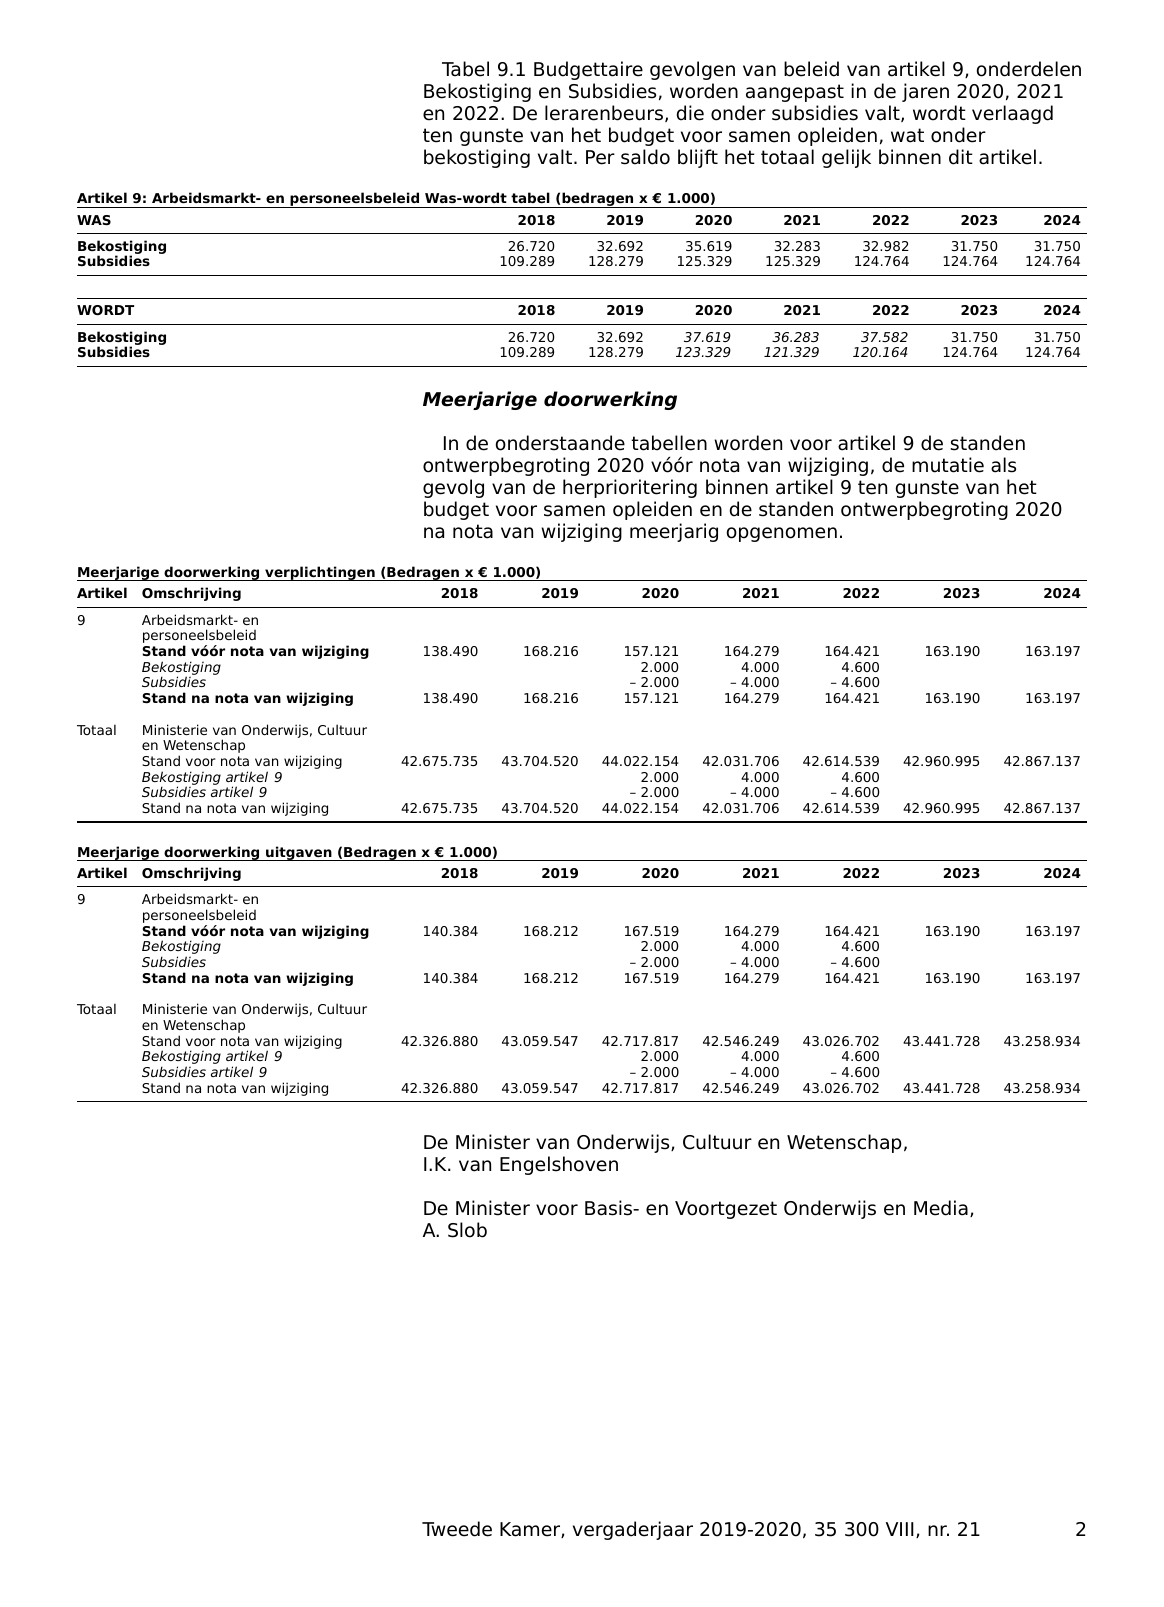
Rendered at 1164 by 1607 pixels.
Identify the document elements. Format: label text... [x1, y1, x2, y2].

table_cell Totaal [77, 1002, 136, 1033]
table_cell [484, 675, 584, 691]
table_cell Stand na nota van wijziging [136, 691, 384, 707]
table_cell 32.692 [561, 325, 649, 345]
table_cell [986, 887, 1087, 923]
table_cell 37.582 [827, 325, 915, 345]
table_cell [484, 660, 584, 675]
table_header 2020 [650, 299, 738, 324]
table_cell 164.279 [685, 691, 785, 707]
table_cell [986, 1002, 1087, 1033]
table_cell [484, 1002, 584, 1033]
table_cell [77, 770, 136, 785]
table_cell – 2.000 [585, 955, 685, 971]
table_cell Subsidies [136, 955, 384, 971]
table_header Meerjarige doorwerking uitgaven (Bedragen x € 1.000) [77, 844, 1087, 860]
table_cell 4.000 [685, 1049, 785, 1065]
table_cell [986, 1065, 1087, 1081]
table_cell 32.692 [561, 234, 649, 254]
table_cell 120.164 [827, 345, 915, 366]
table_cell [77, 644, 136, 659]
table_cell 2020 [585, 861, 685, 886]
table_cell – 4.000 [685, 955, 785, 971]
table_cell [77, 986, 136, 1002]
table_cell 168.212 [484, 971, 584, 986]
table_cell [77, 971, 136, 986]
table_cell Arbeidsmarkt- en personeelsbeleid [136, 608, 384, 644]
table_cell [77, 939, 136, 955]
table_cell [585, 608, 685, 644]
table_cell [384, 675, 484, 691]
table_cell WAS [77, 208, 472, 233]
table_cell Ministerie van Onderwijs, Cultuur en Wetenschap [136, 723, 384, 754]
table_cell 42.675.735 [384, 801, 484, 821]
table_cell 42.614.539 [785, 801, 886, 821]
table_cell Bekostiging [77, 234, 472, 254]
table_cell [886, 785, 986, 801]
table_cell 43.258.934 [986, 1081, 1087, 1101]
table_cell Stand voor nota van wijziging [136, 754, 384, 769]
table_cell 43.026.702 [785, 1081, 886, 1101]
table_cell 128.279 [561, 254, 649, 274]
table_cell 163.190 [886, 644, 986, 659]
table_cell [77, 785, 136, 801]
table_cell 32.283 [738, 234, 827, 254]
table_cell – 4.600 [785, 785, 886, 801]
table_cell 2021 [738, 208, 827, 233]
text De Minister voor Basis- en Voortgezet Onderwijs en Media, A. Slob [422, 1198, 1087, 1242]
table_header Artikel 9: Arbeidsmarkt- en personeelsbeleid Was-wordt tabel (bedragen x € 1.000) [77, 191, 1087, 207]
table_cell 42.717.817 [585, 1081, 685, 1101]
table_cell 140.384 [384, 971, 484, 986]
table_cell [886, 1065, 986, 1081]
table_cell [484, 939, 584, 955]
table_cell [986, 939, 1087, 955]
table_cell 42.031.706 [685, 801, 785, 821]
table_cell [484, 887, 584, 923]
table_cell [886, 887, 986, 923]
table_cell 164.279 [685, 971, 785, 986]
table_cell 2018 [473, 208, 561, 233]
table_cell [886, 675, 986, 691]
table_cell [77, 955, 136, 971]
table_cell [77, 691, 136, 707]
table_cell [384, 939, 484, 955]
table_cell [384, 660, 484, 675]
table_cell 42.717.817 [585, 1034, 685, 1049]
table_cell [685, 707, 785, 722]
table_header 2022 [827, 299, 915, 324]
table_cell 164.421 [785, 644, 886, 659]
table_cell – 2.000 [585, 785, 685, 801]
table_cell 4.000 [685, 770, 785, 785]
table_cell 2018 [384, 581, 484, 607]
table_cell 2019 [484, 581, 584, 607]
table_cell [886, 608, 986, 644]
table_header Meerjarige doorwerking verplichtingen (Bedragen x € 1.000) [77, 565, 1087, 580]
table_cell 168.216 [484, 691, 584, 707]
table_cell 164.421 [785, 691, 886, 707]
table_cell [77, 1065, 136, 1081]
table_cell 2023 [886, 861, 986, 886]
table_cell 2023 [886, 581, 986, 607]
table_cell 4.600 [785, 770, 886, 785]
table_cell [785, 608, 886, 644]
table_cell [585, 1002, 685, 1033]
table_cell 163.190 [886, 691, 986, 707]
table_cell Omschrijving [136, 861, 384, 886]
table_cell 4.600 [785, 1049, 886, 1065]
table_cell [585, 723, 685, 754]
table_cell 121.329 [738, 345, 827, 366]
table_cell 4.000 [685, 660, 785, 675]
table_cell 164.279 [685, 644, 785, 659]
table_cell 42.960.995 [886, 754, 986, 769]
table_cell 2021 [685, 581, 785, 607]
table_cell Subsidies [136, 675, 384, 691]
table_cell 4.600 [785, 939, 886, 955]
table_cell – 4.600 [785, 1065, 886, 1081]
table_cell [886, 723, 986, 754]
table_cell 2024 [986, 861, 1087, 886]
table_cell [886, 770, 986, 785]
table_cell 2023 [915, 208, 1004, 233]
table_cell [384, 785, 484, 801]
table_cell [384, 608, 484, 644]
table_cell 2024 [1004, 208, 1087, 233]
table_cell [484, 955, 584, 971]
table_cell 44.022.154 [585, 801, 685, 821]
table_cell [384, 955, 484, 971]
table_cell 31.750 [1004, 325, 1087, 345]
table_cell 164.421 [785, 971, 886, 986]
table_cell 124.764 [827, 254, 915, 274]
table_cell 164.279 [685, 924, 785, 939]
table_cell [685, 887, 785, 923]
table_cell 124.764 [915, 345, 1004, 366]
table_cell 43.441.728 [886, 1081, 986, 1101]
table_header 2024 [1004, 299, 1087, 324]
table_cell [886, 707, 986, 722]
table_cell [986, 707, 1087, 722]
table_cell [484, 1049, 584, 1065]
table_cell [886, 986, 986, 1002]
table_cell 164.421 [785, 924, 886, 939]
table_cell [886, 939, 986, 955]
table_cell [986, 660, 1087, 675]
table_cell – 4.600 [785, 955, 886, 971]
table_cell [77, 801, 136, 821]
table_cell 31.750 [915, 325, 1004, 345]
table_cell [384, 723, 484, 754]
table_cell [585, 986, 685, 1002]
table_cell 42.867.137 [986, 754, 1087, 769]
table_cell 37.619 [650, 325, 738, 345]
table_cell Bekostiging artikel 9 [136, 770, 384, 785]
table_cell Omschrijving [136, 581, 384, 607]
table_cell 42.614.539 [785, 754, 886, 769]
table_cell [77, 1081, 136, 1101]
table_cell [136, 986, 384, 1002]
table_cell [384, 707, 484, 722]
table_header 2019 [561, 299, 649, 324]
table_cell 42.031.706 [685, 754, 785, 769]
table_cell 157.121 [585, 644, 685, 659]
table_cell [384, 1065, 484, 1081]
table_cell 26.720 [473, 325, 561, 345]
table_header 2023 [915, 299, 1004, 324]
table_cell 36.283 [738, 325, 827, 345]
table_cell 140.384 [384, 924, 484, 939]
table_cell Arbeidsmarkt- en personeelsbeleid [136, 887, 384, 923]
table_cell Subsidies [77, 345, 472, 366]
table_cell 125.329 [738, 254, 827, 274]
table_cell 128.279 [561, 345, 649, 366]
table_cell 42.675.735 [384, 754, 484, 769]
text Tabel 9.1 Budgettaire gevolgen van beleid van artikel 9, onderdelen Bekostiging en Subsidies, worden aangepast in de jaren 2020, 2021 en 2022. De lerarenbeurs, die onder subsidies valt, wordt verlaagd ten gunste van het budget voor samen opleiden, wat onder bekostiging valt. Per saldo blijft het totaal gelijk binnen dit artikel. [422, 59, 1087, 169]
table_cell [986, 675, 1087, 691]
table_cell [986, 723, 1087, 754]
table_cell 35.619 [650, 234, 738, 254]
table_cell 4.000 [685, 939, 785, 955]
table_cell – 4.000 [685, 1065, 785, 1081]
text De Minister van Onderwijs, Cultuur en Wetenschap, I.K. van Engelshoven [422, 1132, 1087, 1176]
table_cell [77, 675, 136, 691]
subtitle Meerjarige doorwerking [422, 389, 1087, 411]
table_cell 168.216 [484, 644, 584, 659]
table_cell [986, 986, 1087, 1002]
table_cell 167.519 [585, 924, 685, 939]
table_cell 2022 [827, 208, 915, 233]
table_cell 2.000 [585, 770, 685, 785]
table_cell 125.329 [650, 254, 738, 274]
table_cell 124.764 [915, 254, 1004, 274]
table_cell – 4.000 [685, 675, 785, 691]
table_cell 2.000 [585, 1049, 685, 1065]
table_cell Stand na nota van wijziging [136, 971, 384, 986]
table_cell 31.750 [915, 234, 1004, 254]
table_cell 163.197 [986, 971, 1087, 986]
table_cell [986, 770, 1087, 785]
table_cell [77, 1034, 136, 1049]
table_cell [484, 1065, 584, 1081]
table_cell [484, 986, 584, 1002]
table_cell 43.026.702 [785, 1034, 886, 1049]
table_cell 42.867.137 [986, 801, 1087, 821]
table_cell [886, 1049, 986, 1065]
table_cell 163.197 [986, 924, 1087, 939]
table_cell Artikel [77, 581, 136, 607]
table_cell Subsidies artikel 9 [136, 785, 384, 801]
table_cell [685, 986, 785, 1002]
table_cell [785, 707, 886, 722]
table_cell [685, 1002, 785, 1033]
table_cell – 4.600 [785, 675, 886, 691]
table_cell 43.704.520 [484, 801, 584, 821]
table_cell 163.190 [886, 971, 986, 986]
table_cell 124.764 [1004, 345, 1087, 366]
table_cell 2021 [685, 861, 785, 886]
table_cell 163.197 [986, 691, 1087, 707]
table_cell 43.059.547 [484, 1081, 584, 1101]
table_cell [484, 608, 584, 644]
table_cell [986, 955, 1087, 971]
table_cell 2.000 [585, 939, 685, 955]
table_cell 26.720 [473, 234, 561, 254]
table_cell Subsidies [77, 254, 472, 274]
table_cell [785, 887, 886, 923]
table_header WORDT [77, 299, 472, 324]
table_cell [785, 723, 886, 754]
table_cell [384, 1049, 484, 1065]
table_cell [785, 986, 886, 1002]
table_cell 168.212 [484, 924, 584, 939]
table_cell 42.546.249 [685, 1034, 785, 1049]
table_cell Bekostiging [136, 939, 384, 955]
table_cell 2020 [650, 208, 738, 233]
table_cell Stand voor nota van wijziging [136, 1034, 384, 1049]
table_cell 32.982 [827, 234, 915, 254]
table_cell 2020 [585, 581, 685, 607]
table_cell [77, 1049, 136, 1065]
table_cell 123.329 [650, 345, 738, 366]
table_cell Totaal [77, 723, 136, 754]
table_cell 2024 [986, 581, 1087, 607]
table_header 2021 [738, 299, 827, 324]
table_cell 138.490 [384, 644, 484, 659]
table_cell 2019 [561, 208, 649, 233]
table_cell Bekostiging [136, 660, 384, 675]
table_cell [484, 707, 584, 722]
table_cell 44.022.154 [585, 754, 685, 769]
table_cell 43.704.520 [484, 754, 584, 769]
table_cell [136, 707, 384, 722]
table_cell [384, 770, 484, 785]
table_cell [685, 608, 785, 644]
table_cell 2019 [484, 861, 584, 886]
table_cell Stand vóór nota van wijziging [136, 924, 384, 939]
table_cell 43.441.728 [886, 1034, 986, 1049]
table_cell Ministerie van Onderwijs, Cultuur en Wetenschap [136, 1002, 384, 1033]
table_cell 167.519 [585, 971, 685, 986]
table_cell 43.258.934 [986, 1034, 1087, 1049]
table_cell Subsidies artikel 9 [136, 1065, 384, 1081]
table_cell 43.059.547 [484, 1034, 584, 1049]
table_cell [384, 1002, 484, 1033]
table_cell [77, 707, 136, 722]
table_cell 109.289 [473, 345, 561, 366]
table_cell 157.121 [585, 691, 685, 707]
table_cell 42.326.880 [384, 1034, 484, 1049]
table_cell 2.000 [585, 660, 685, 675]
table_cell [484, 770, 584, 785]
table_cell [77, 754, 136, 769]
table_cell Stand vóór nota van wijziging [136, 644, 384, 659]
table_cell 138.490 [384, 691, 484, 707]
table_cell [886, 660, 986, 675]
table_cell [986, 608, 1087, 644]
table_cell Stand na nota van wijziging [136, 801, 384, 821]
table_cell 2022 [785, 581, 886, 607]
table_cell 9 [77, 608, 136, 644]
table_cell [886, 1002, 986, 1033]
table_cell [484, 723, 584, 754]
table_cell 4.600 [785, 660, 886, 675]
table_cell [484, 785, 584, 801]
table_cell – 2.000 [585, 1065, 685, 1081]
table_cell [986, 785, 1087, 801]
table_cell 2018 [384, 861, 484, 886]
table_cell 42.960.995 [886, 801, 986, 821]
table_cell 109.289 [473, 254, 561, 274]
table_cell – 2.000 [585, 675, 685, 691]
table_cell 163.197 [986, 644, 1087, 659]
table_cell [77, 660, 136, 675]
table_cell 163.190 [886, 924, 986, 939]
table_cell 31.750 [1004, 234, 1087, 254]
table_cell Stand na nota van wijziging [136, 1081, 384, 1101]
table_cell 9 [77, 887, 136, 923]
table_cell [886, 955, 986, 971]
table_cell [685, 723, 785, 754]
table_cell Bekostiging artikel 9 [136, 1049, 384, 1065]
table_cell 124.764 [1004, 254, 1087, 274]
text In de onderstaande tabellen worden voor artikel 9 de standen ontwerpbegroting 2020 vóór nota van wijziging, de mutatie als gevolg van de herprioritering binnen artikel 9 ten gunste van het budget voor samen opleiden en de standen ontwerpbegroting 2020 na nota van wijziging meerjarig opgenomen. [422, 433, 1087, 543]
table_cell Artikel [77, 861, 136, 886]
table_cell 2022 [785, 861, 886, 886]
table_cell – 4.000 [685, 785, 785, 801]
table_cell [585, 707, 685, 722]
table_header 2018 [473, 299, 561, 324]
table_cell [585, 887, 685, 923]
table_cell 42.546.249 [685, 1081, 785, 1101]
table_cell [986, 1049, 1087, 1065]
table_cell 42.326.880 [384, 1081, 484, 1101]
table_cell [77, 924, 136, 939]
table_cell [384, 887, 484, 923]
table_cell [785, 1002, 886, 1033]
table_cell Bekostiging [77, 325, 472, 345]
table_cell [384, 986, 484, 1002]
